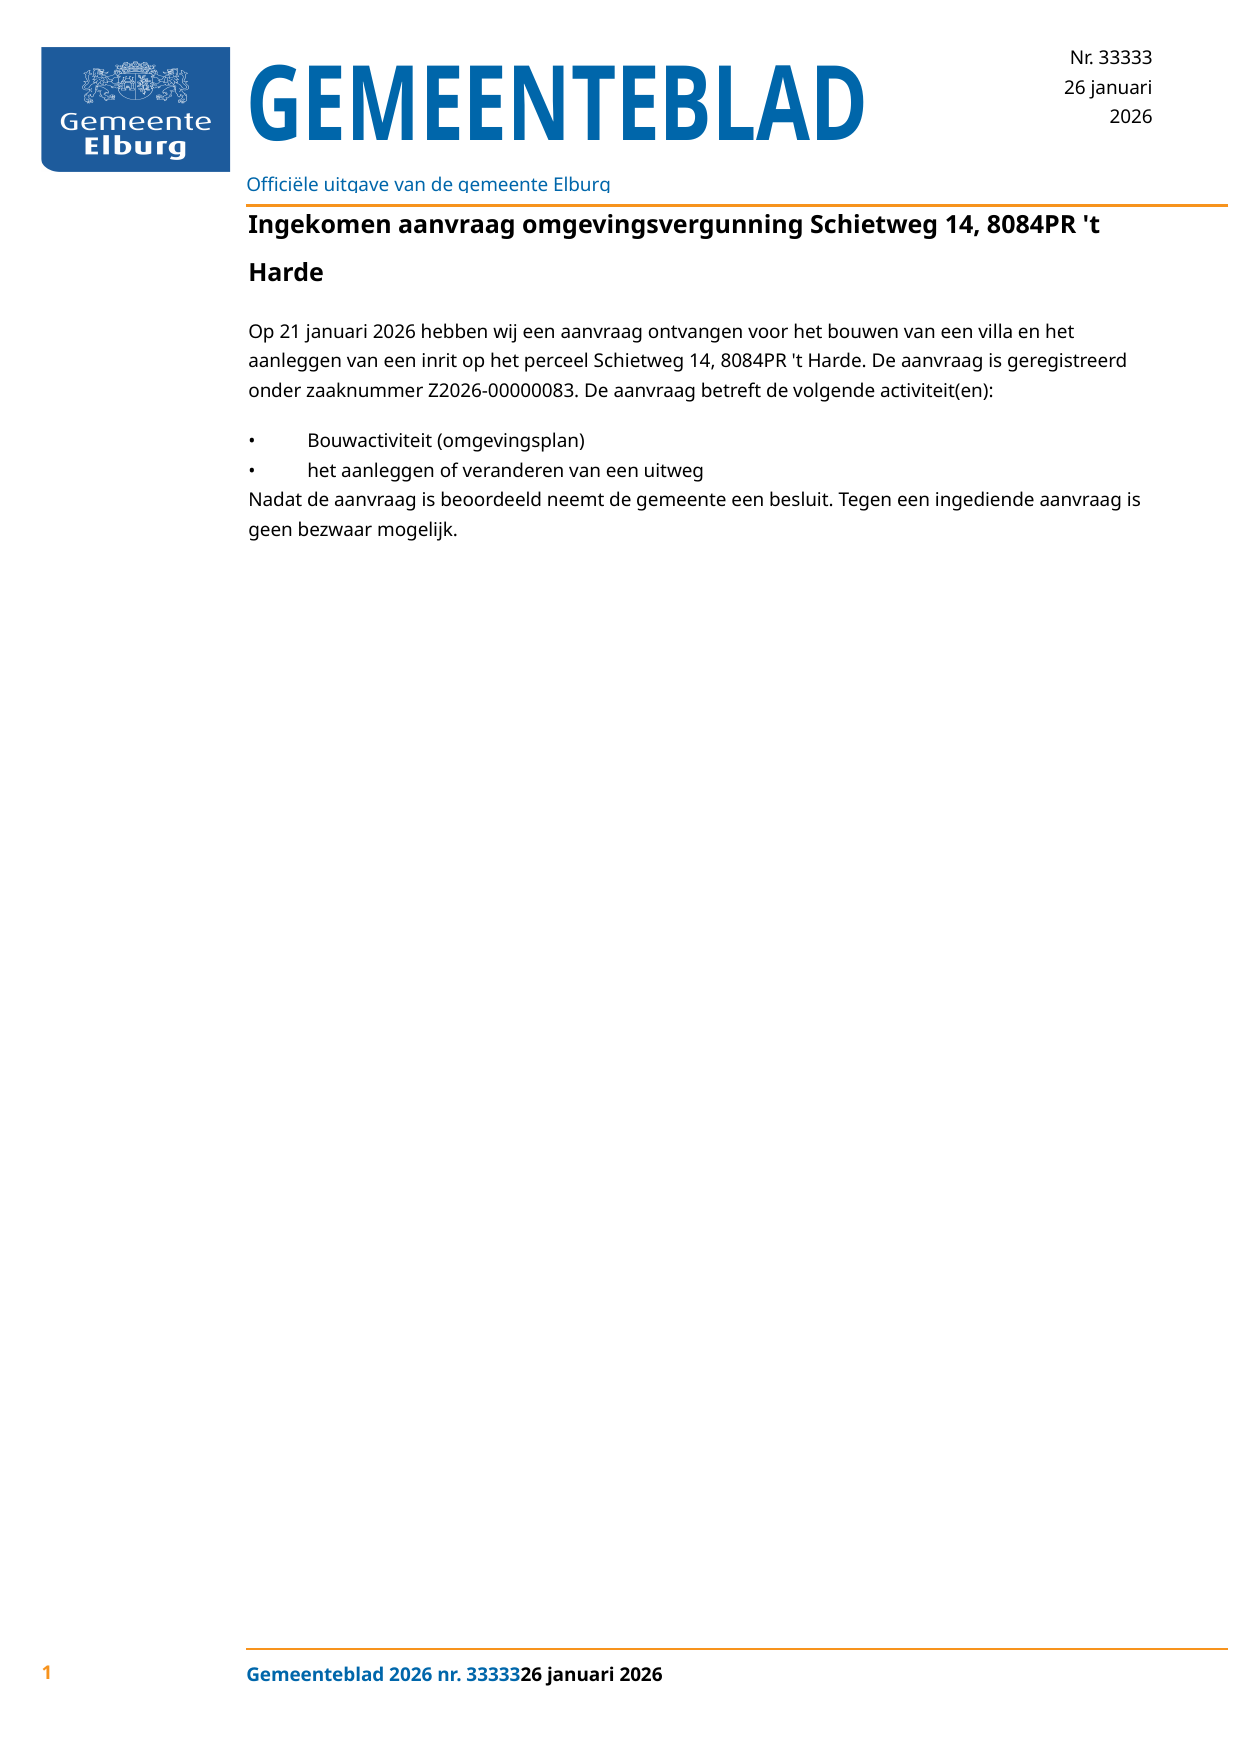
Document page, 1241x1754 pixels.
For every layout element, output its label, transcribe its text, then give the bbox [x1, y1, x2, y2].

list Bouwactiviteit (omgevingsplan) [248, 427, 1152, 453]
text Nadat de aanvraag is beoordeeld neemt de gemeente een besluit. Tegen een ingediende aanvraag is geen bezwaar mogelijk. [248, 487, 1152, 542]
text Op 21 januari 2026 hebben wij een aanvraag ontvangen voor het bouwen van een villa en het aanleggen van een inrit op het perceel Schietweg 14, 8084PR 't Harde. De aanvraag is geregistreerd onder zaaknummer Z2026-00000083. De aanvraag betreft de volgende activiteit(en): [248, 318, 1152, 403]
text Ingekomen aanvraag omgevingsvergunning Schietweg 14, 8084PR 't Harde [248, 207, 1152, 288]
list het aanleggen of veranderen van een uitweg [248, 457, 1152, 483]
picture [41, 47, 231, 172]
